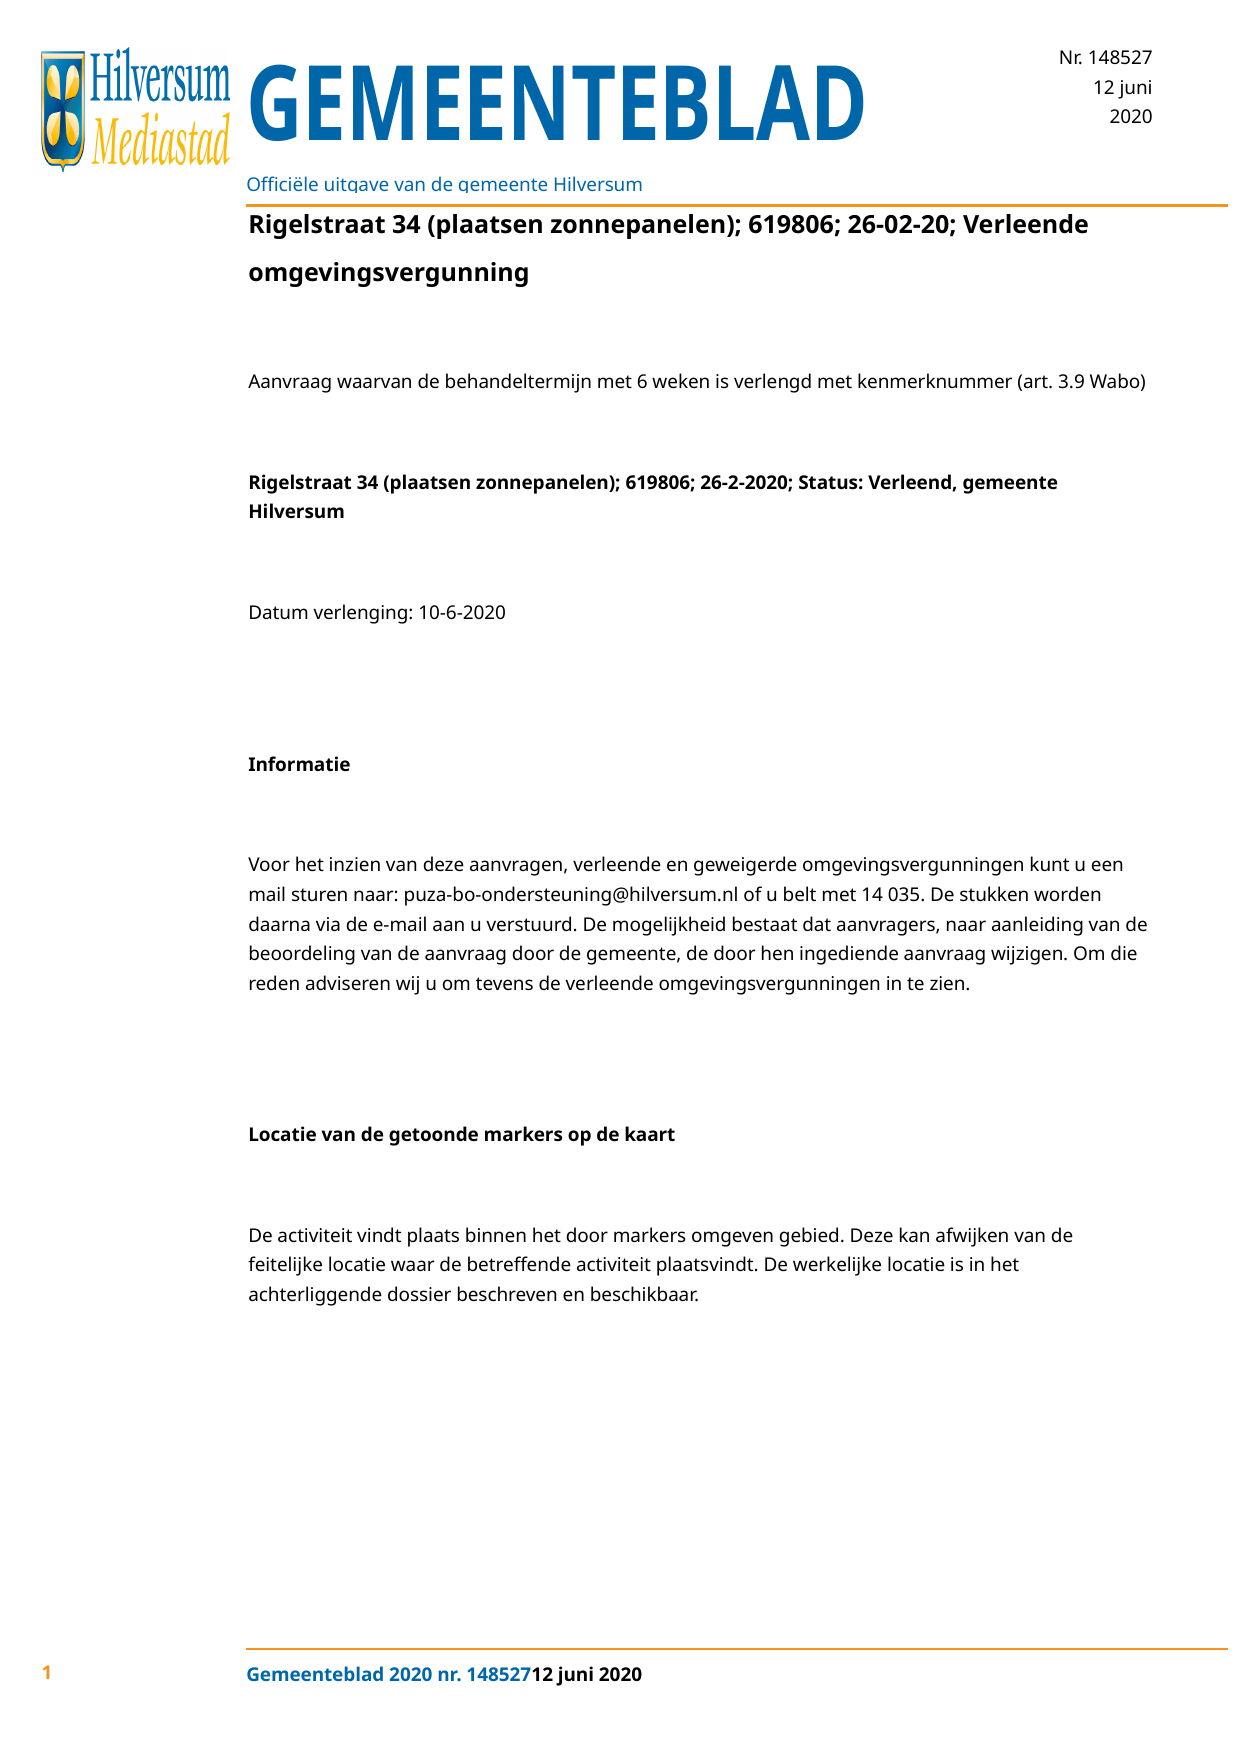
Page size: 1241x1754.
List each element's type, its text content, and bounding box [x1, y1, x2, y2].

text Informatie [248, 751, 1152, 777]
text De activiteit vindt plaats binnen het door markers omgeven gebied. Deze kan afwijken van de feitelijke locatie waar de betreffende activiteit plaatsvindt. De werkelijke locatie is in het achterliggende dossier beschreven en beschikbaar. [248, 1222, 1152, 1307]
text Rigelstraat 34 (plaatsen zonnepanelen); 619806; 26-02-20; Verleende omgevingsvergunning [248, 207, 1152, 288]
picture [41, 47, 231, 172]
text Datum verlenging: 10-6-2020 [248, 599, 1152, 625]
text Aanvraag waarvan de behandeltermijn met 6 weken is verlengd met kenmerknummer (art. 3.9 Wabo) [248, 368, 1152, 394]
text Voor het inzien van deze aanvragen, verleende en geweigerde omgevingsvergunningen kunt u een mail sturen naar: puza-bo-ondersteuning@hilversum.nl of u belt met 14 035. De stukken worden daarna via de e-mail aan u verstuurd. De mogelijkheid bestaat dat aanvragers, naar aanleiding van de beoordeling van de aanvraag door de gemeente, de door hen ingediende aanvraag wijzigen. Om die reden adviseren wij u om tevens de verleende omgevingsvergunningen in te zien. [248, 852, 1152, 996]
text Locatie van de getoonde markers op de kaart [248, 1121, 1152, 1147]
text Rigelstraat 34 (plaatsen zonnepanelen); 619806; 26-2-2020; Status: Verleend, gemeente Hilversum [248, 469, 1152, 524]
